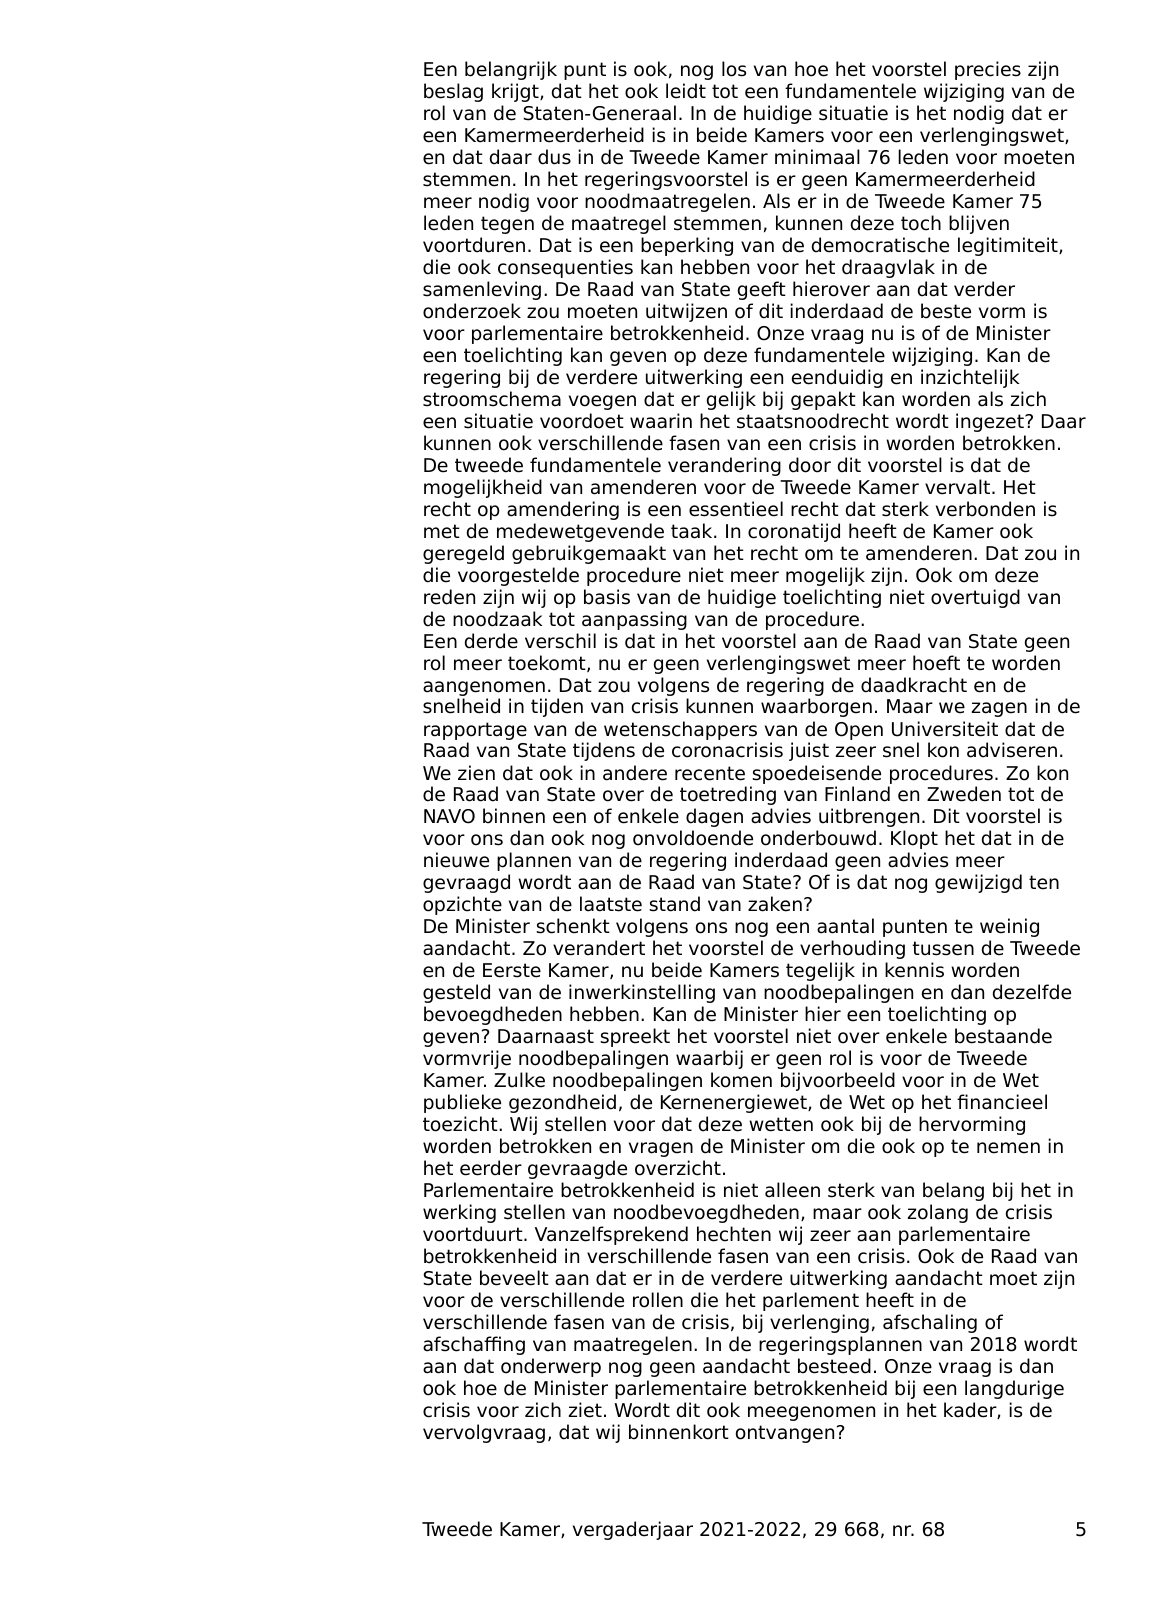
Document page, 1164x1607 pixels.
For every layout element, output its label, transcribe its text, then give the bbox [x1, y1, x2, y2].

text Parlementaire betrokkenheid is niet alleen sterk van belang bij het in werking stellen van noodbevoegdheden, maar ook zolang de crisis voortduurt. Vanzelfsprekend hechten wij zeer aan parlementaire betrokkenheid in verschillende fasen van een crisis. Ook de Raad van State beveelt aan dat er in de verdere uitwerking aandacht moet zijn voor de verschillende rollen die het parlement heeft in de verschillende fasen van de crisis, bij verlenging, afschaling of afschaffing van maatregelen. In de regeringsplannen van 2018 wordt aan dat onderwerp nog geen aandacht besteed. Onze vraag is dan ook hoe de Minister parlementaire betrokkenheid bij een langdurige crisis voor zich ziet. Wordt dit ook meegenomen in het kader, is de vervolgvraag, dat wij binnenkort ontvangen? [422, 1180, 1087, 1444]
text De tweede fundamentele verandering door dit voorstel is dat de mogelijkheid van amenderen voor de Tweede Kamer vervalt. Het recht op amendering is een essentieel recht dat sterk verbonden is met de medewetgevende taak. In coronatijd heeft de Kamer ook geregeld gebruikgemaakt van het recht om te amenderen. Dat zou in die voorgestelde procedure niet meer mogelijk zijn. Ook om deze reden zijn wij op basis van de huidige toelichting niet overtuigd van de noodzaak tot aanpassing van de procedure. [422, 455, 1087, 631]
text Een belangrijk punt is ook, nog los van hoe het voorstel precies zijn beslag krijgt, dat het ook leidt tot een fundamentele wijziging van de rol van de Staten-Generaal. In de huidige situatie is het nodig dat er een Kamermeerderheid is in beide Kamers voor een verlengingswet, en dat daar dus in de Tweede Kamer minimaal 76 leden voor moeten stemmen. In het regeringsvoorstel is er geen Kamermeerderheid meer nodig voor noodmaatregelen. Als er in de Tweede Kamer 75 leden tegen de maatregel stemmen, kunnen deze toch blijven voortduren. Dat is een beperking van de democratische legitimiteit, die ook consequenties kan hebben voor het draagvlak in de samenleving. De Raad van State geeft hierover aan dat verder onderzoek zou moeten uitwijzen of dit inderdaad de beste vorm is voor parlementaire betrokkenheid. Onze vraag nu is of de Minister een toelichting kan geven op deze fundamentele wijziging. Kan de regering bij de verdere uitwerking een eenduidig en inzichtelijk stroomschema voegen dat er gelijk bij gepakt kan worden als zich een situatie voordoet waarin het staatsnoodrecht wordt ingezet? Daar kunnen ook verschillende fasen van een crisis in worden betrokken. [422, 59, 1087, 455]
text De Minister schenkt volgens ons nog een aantal punten te weinig aandacht. Zo verandert het voorstel de verhouding tussen de Tweede en de Eerste Kamer, nu beide Kamers tegelijk in kennis worden gesteld van de inwerkinstelling van noodbepalingen en dan dezelfde bevoegdheden hebben. Kan de Minister hier een toelichting op geven? Daarnaast spreekt het voorstel niet over enkele bestaande vormvrije noodbepalingen waarbij er geen rol is voor de Tweede Kamer. Zulke noodbepalingen komen bijvoorbeeld voor in de Wet publieke gezondheid, de Kernenergiewet, de Wet op het financieel toezicht. Wij stellen voor dat deze wetten ook bij de hervorming worden betrokken en vragen de Minister om die ook op te nemen in het eerder gevraagde overzicht. [422, 916, 1087, 1180]
text Een derde verschil is dat in het voorstel aan de Raad van State geen rol meer toekomt, nu er geen verlengingswet meer hoeft te worden aangenomen. Dat zou volgens de regering de daadkracht en de snelheid in tijden van crisis kunnen waarborgen. Maar we zagen in de rapportage van de wetenschappers van de Open Universiteit dat de Raad van State tijdens de coronacrisis juist zeer snel kon adviseren. We zien dat ook in andere recente spoedeisende procedures. Zo kon de Raad van State over de toetreding van Finland en Zweden tot de NAVO binnen een of enkele dagen advies uitbrengen. Dit voorstel is voor ons dan ook nog onvoldoende onderbouwd. Klopt het dat in de nieuwe plannen van de regering inderdaad geen advies meer gevraagd wordt aan de Raad van State? Of is dat nog gewijzigd ten opzichte van de laatste stand van zaken? [422, 631, 1087, 916]
